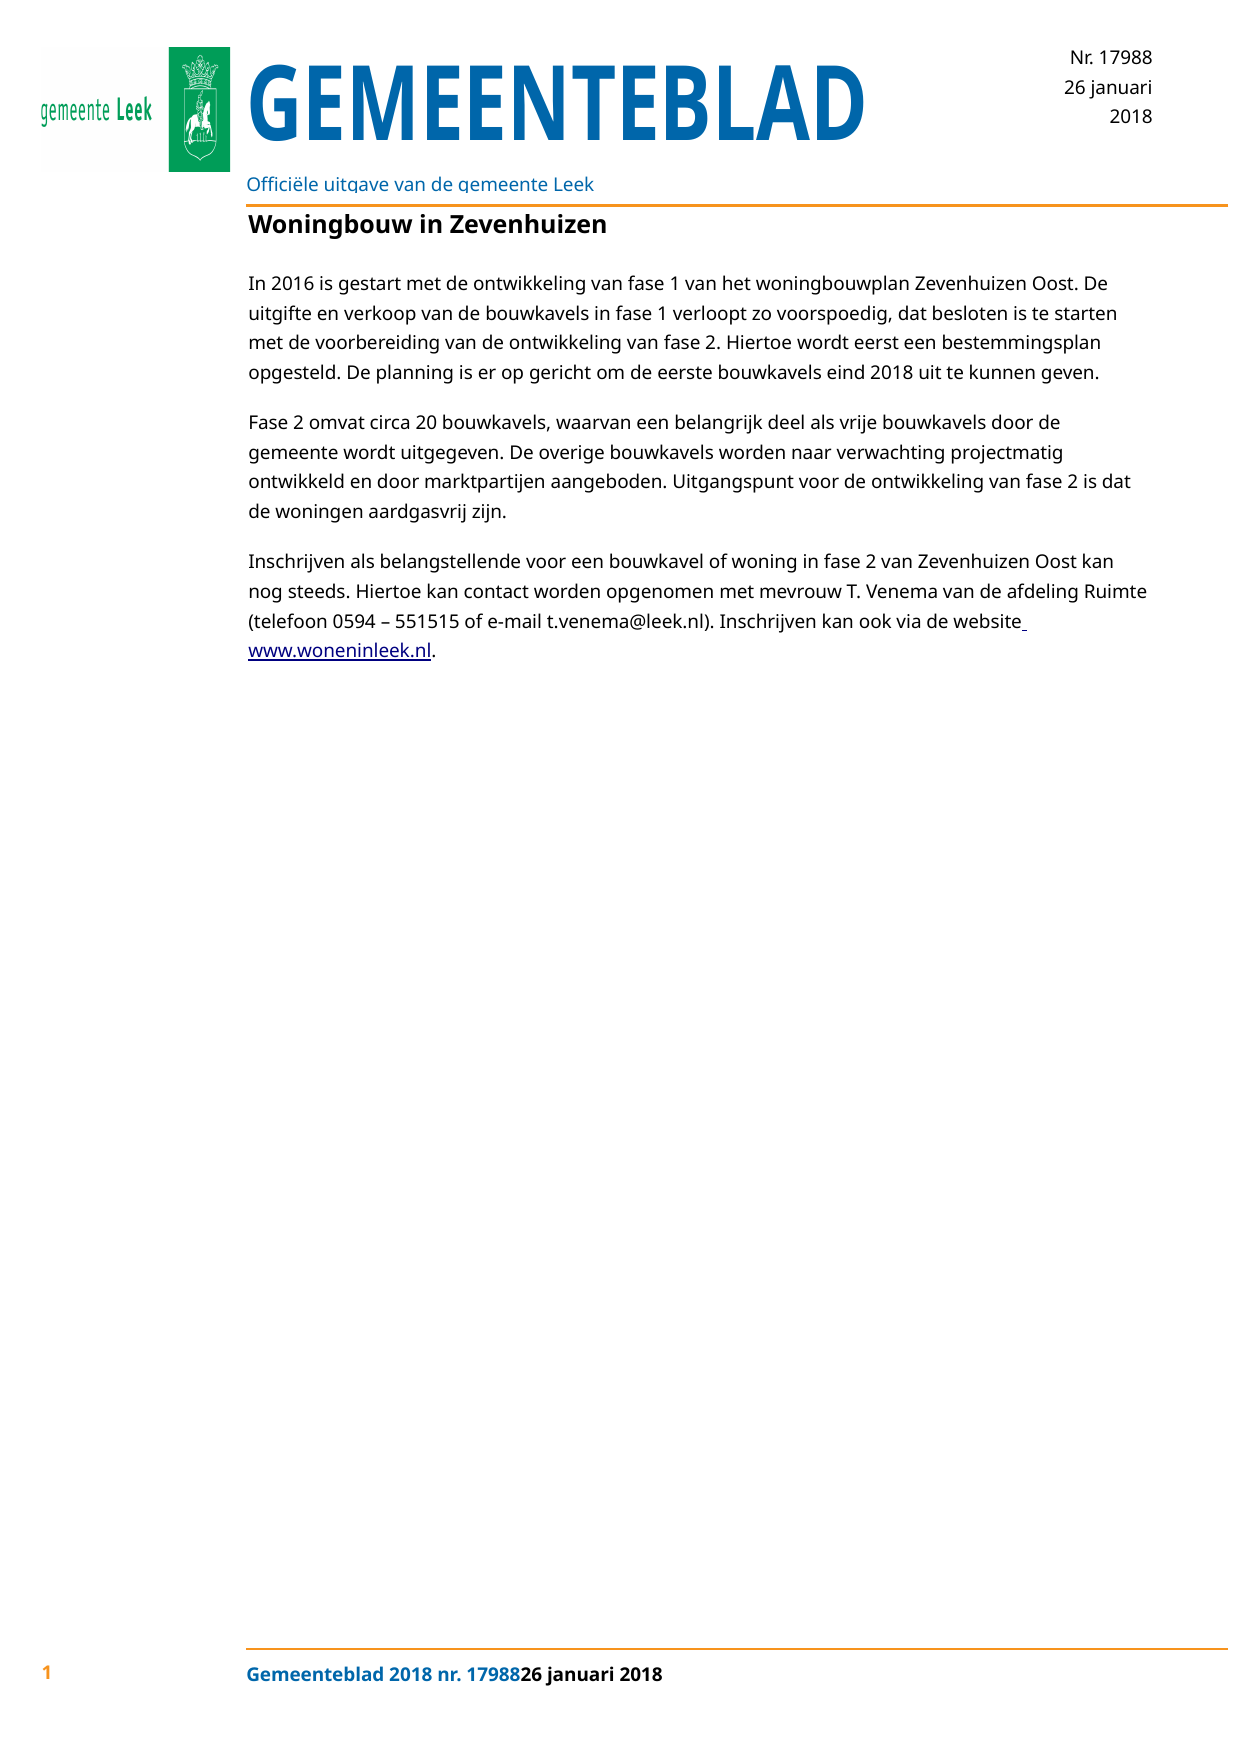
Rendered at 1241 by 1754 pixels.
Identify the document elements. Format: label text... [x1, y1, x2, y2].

text In 2016 is gestart met de ontwikkeling van fase 1 van het woningbouwplan Zevenhuizen Oost. De uitgifte en verkoop van de bouwkavels in fase 1 verloopt zo voorspoedig, dat besloten is te starten met de voorbereiding van de ontwikkeling van fase 2. Hiertoe wordt eerst een bestemmingsplan opgesteld. De planning is er op gericht om de eerste bouwkavels eind 2018 uit te kunnen geven. [248, 270, 1152, 385]
text Inschrijven als belangstellende voor een bouwkavel of woning in fase 2 van Zevenhuizen Oost kan nog steeds. Hiertoe kan contact worden opgenomen met mevrouw T. Venema van de afdeling Ruimte (telefoon 0594 – 551515 of e-mail t.venema@leek.nl). Inschrijven kan ook via de website www.woneninleek.nl. [248, 549, 1152, 663]
text Woningbouw in Zevenhuizen [248, 207, 1152, 241]
picture [41, 47, 231, 172]
text Fase 2 omvat circa 20 bouwkavels, waarvan een belangrijk deel als vrije bouwkavels door de gemeente wordt uitgegeven. De overige bouwkavels worden naar verwachting projectmatig ontwikkeld en door marktpartijen aangeboden. Uitgangspunt voor de ontwikkeling van fase 2 is dat de woningen aardgasvrij zijn. [248, 409, 1152, 524]
